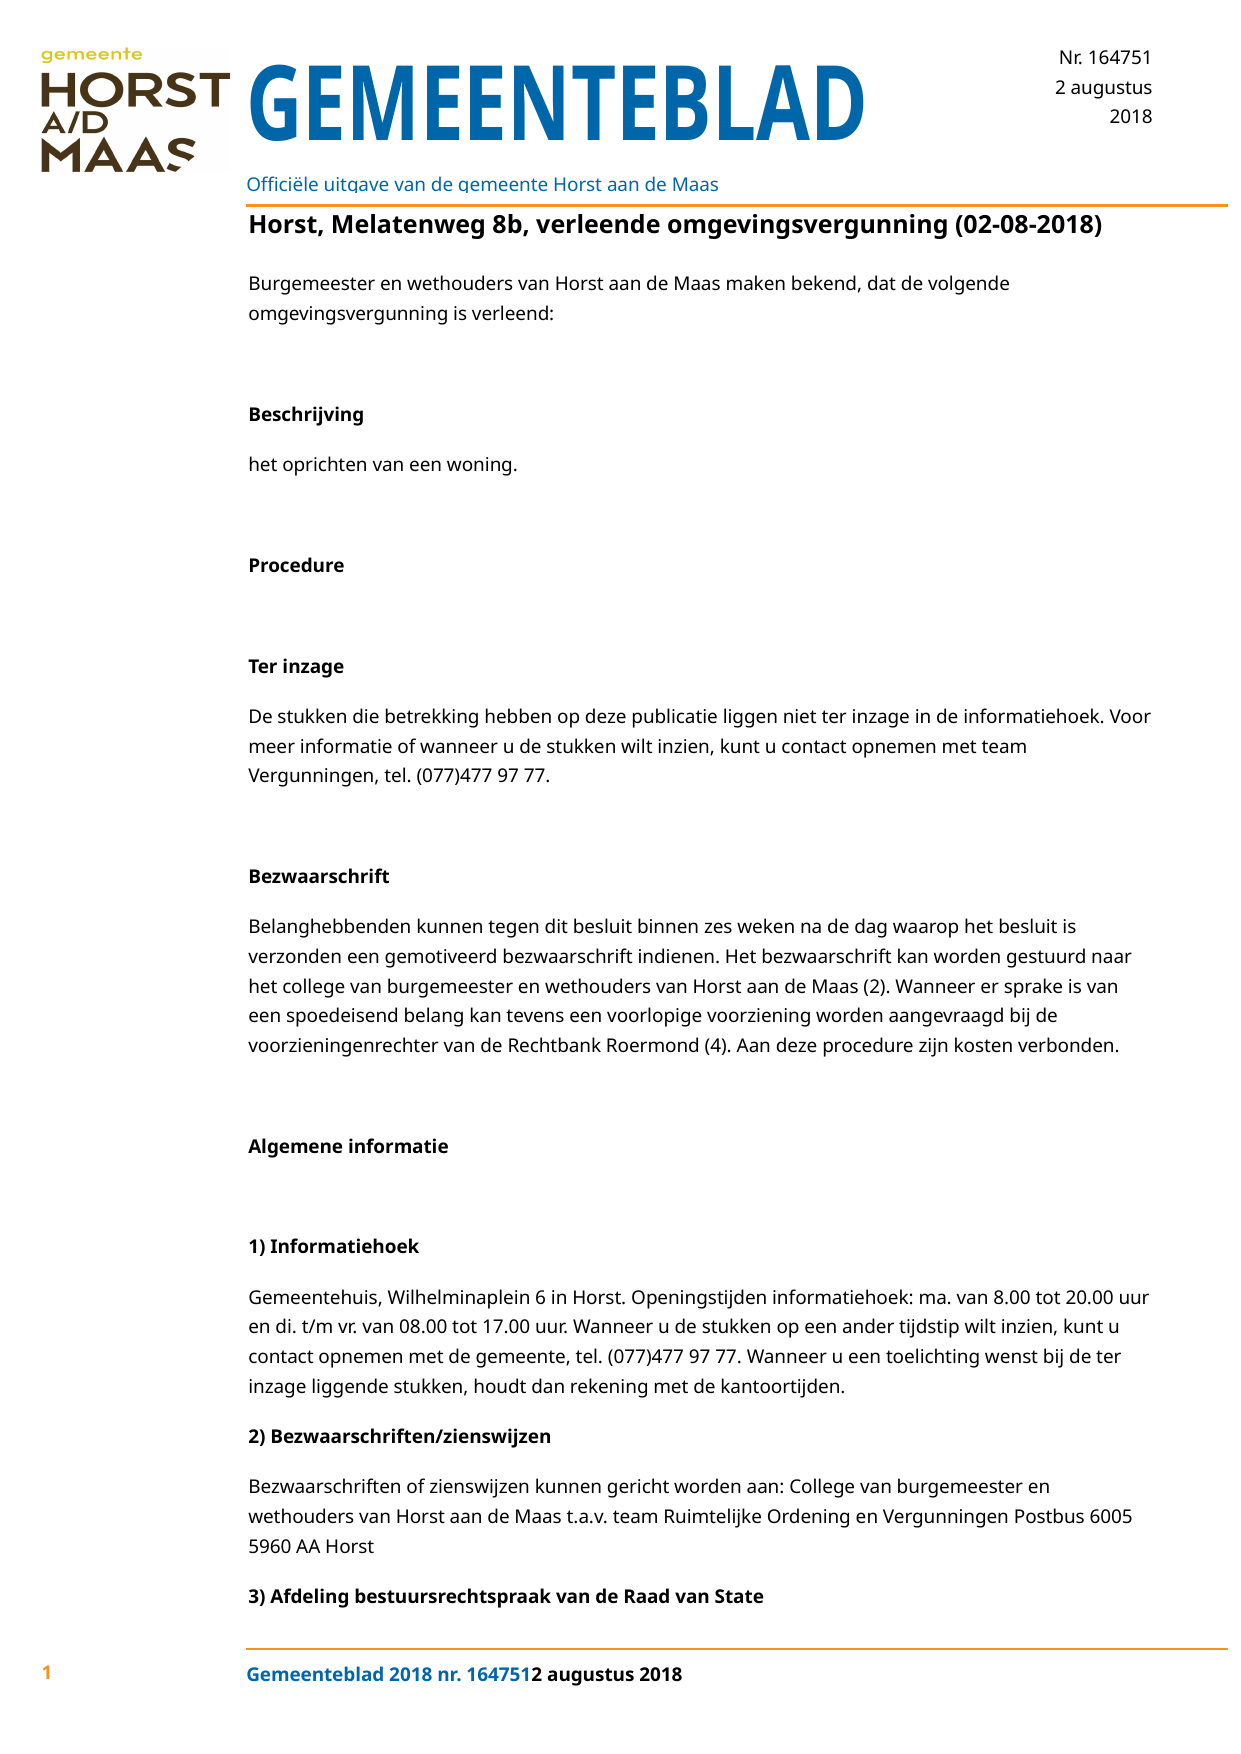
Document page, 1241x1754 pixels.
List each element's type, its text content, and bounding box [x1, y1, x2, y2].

text 2) Bezwaarschriften/zienswijzen [248, 1423, 1152, 1449]
text Burgemeester en wethouders van Horst aan de Maas maken bekend, dat de volgende omgevingsvergunning is verleend: [248, 270, 1152, 326]
text het oprichten van een woning. [248, 451, 1152, 477]
text Procedure [248, 552, 1152, 578]
text De stukken die betrekking hebben op deze publicatie liggen niet ter inzage in de informatiehoek. Voor meer informatie of wanneer u de stukken wilt inzien, kunt u contact opnemen met team Vergunningen, tel. (077)477 97 77. [248, 703, 1152, 788]
picture [41, 47, 231, 172]
text Ter inzage [248, 653, 1152, 678]
text Bezwaarschriften of zienswijzen kunnen gericht worden aan: College van burgemeester en wethouders van Horst aan de Maas t.a.v. team Ruimtelijke Ordening en Vergunningen Postbus 6005 5960 AA Horst [248, 1474, 1152, 1558]
text Beschrijving [248, 401, 1152, 426]
text Horst, Melatenweg 8b, verleende omgevingsvergunning (02-08-2018) [248, 207, 1152, 241]
text Gemeentehuis, Wilhelminaplein 6 in Horst. Openingstijden informatiehoek: ma. van 8.00 tot 20.00 uur en di. t/m vr. van 08.00 tot 17.00 uur. Wanneer u de stukken op een ander tijdstip wilt inzien, kunt u contact opnemen met de gemeente, tel. (077)477 97 77. Wanneer u een toelichting wenst bij de ter inzage liggende stukken, houdt dan rekening met de kantoortijden. [248, 1284, 1152, 1398]
text Belanghebbenden kunnen tegen dit besluit binnen zes weken na de dag waarop het besluit is verzonden een gemotiveerd bezwaarschrift indienen. Het bezwaarschrift kan worden gestuurd naar het college van burgemeester en wethouders van Horst aan de Maas (2). Wanneer er sprake is van een spoedeisend belang kan tevens een voorlopige voorziening worden aangevraagd bij de voorzieningenrechter van de Rechtbank Roermond (4). Aan deze procedure zijn kosten verbonden. [248, 914, 1152, 1058]
text 1) Informatiehoek [248, 1234, 1152, 1259]
text Bezwaarschrift [248, 863, 1152, 889]
text Algemene informatie [248, 1133, 1152, 1158]
text 3) Afdeling bestuursrechtspraak van de Raad van State [248, 1583, 1152, 1609]
